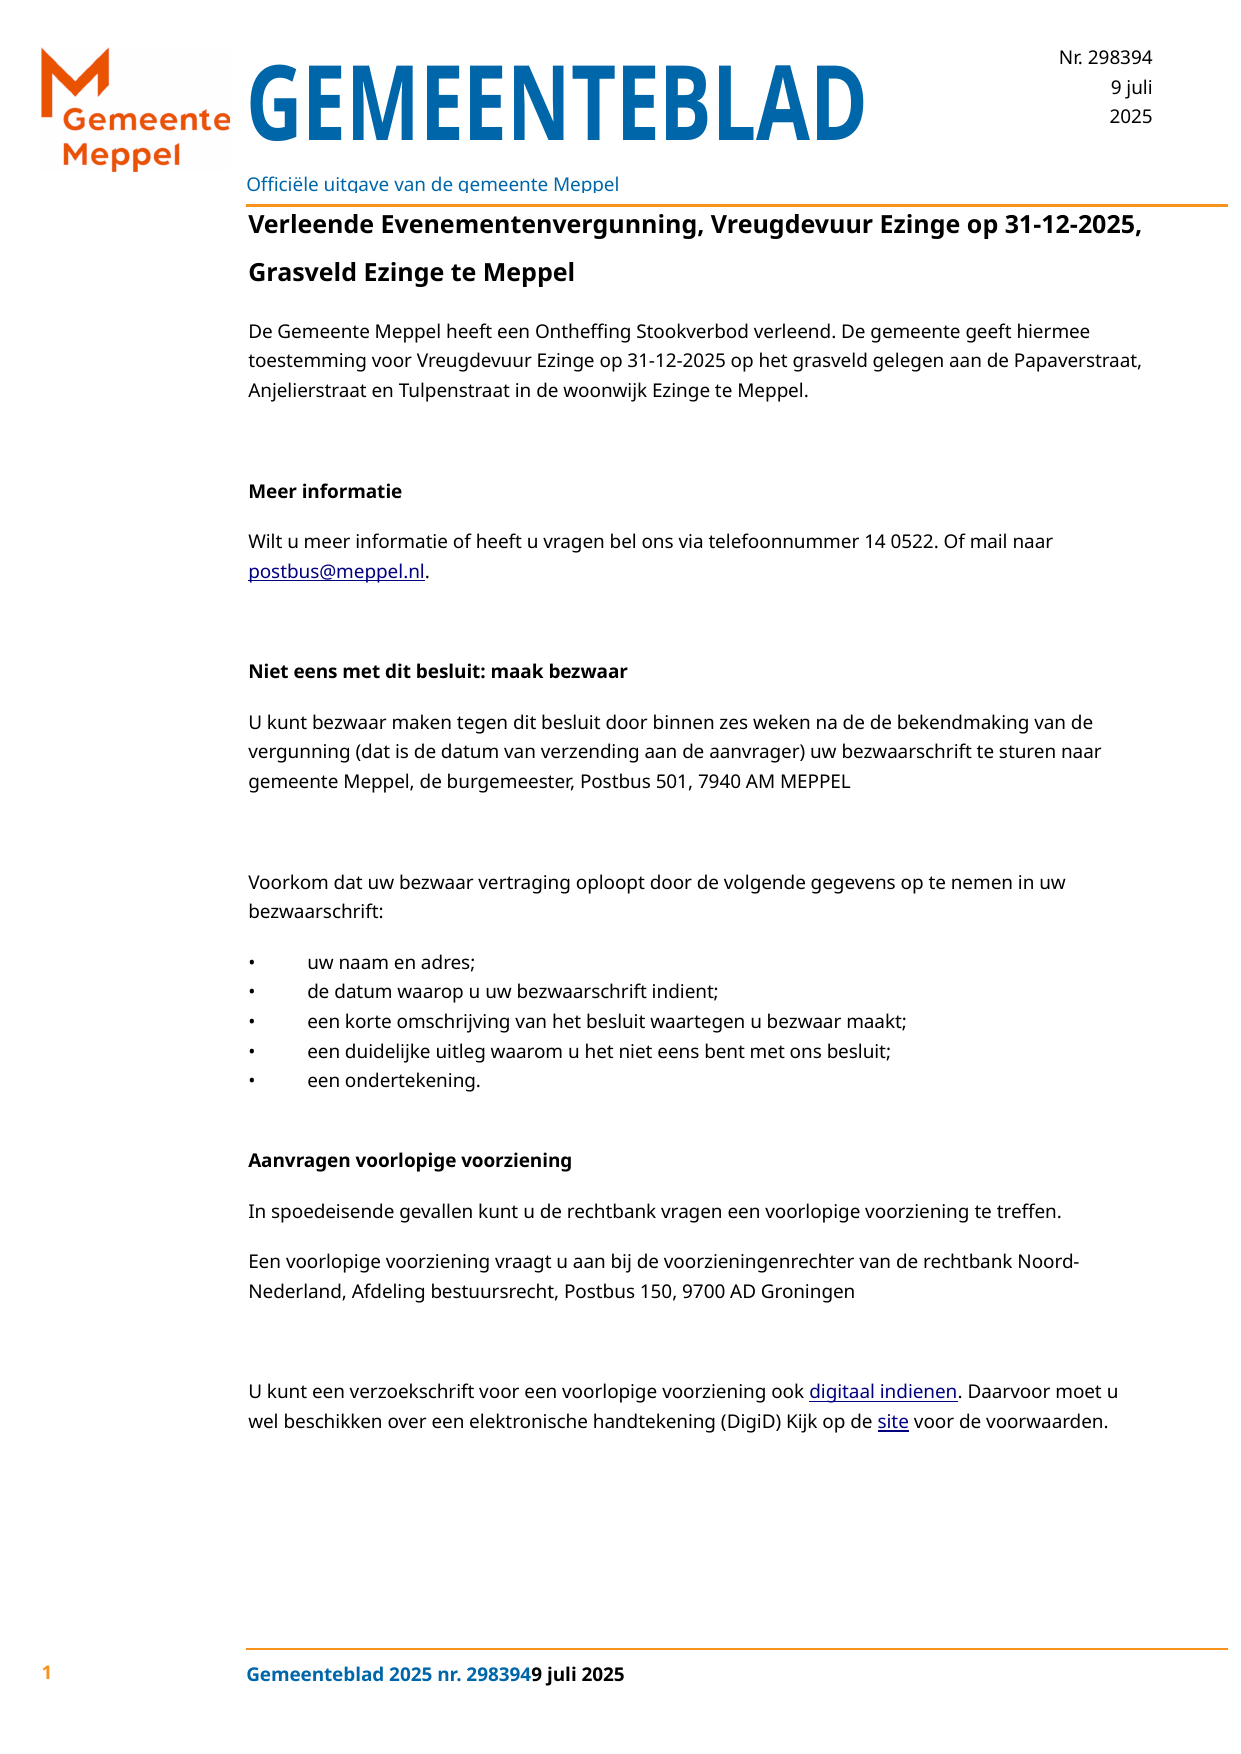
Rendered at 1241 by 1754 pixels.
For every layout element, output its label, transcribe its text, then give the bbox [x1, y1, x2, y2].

text Voorkom dat uw bezwaar vertraging oploopt door de volgende gegevens op te nemen in uw bezwaarschrift: [248, 869, 1152, 924]
text Wilt u meer informatie of heeft u vragen bel ons via telefoonnummer 14 0522. Of mail naar postbus@meppel.nl. [248, 528, 1152, 584]
picture [41, 47, 231, 172]
text U kunt bezwaar maken tegen dit besluit door binnen zes weken na de de bekendmaking van de vergunning (dat is de datum van verzending aan de aanvrager) uw bezwaarschrift te sturen naar gemeente Meppel, de burgemeester, Postbus 501, 7940 AM MEPPEL [248, 709, 1152, 794]
list een duidelijke uitleg waarom u het niet eens bent met ons besluit; [248, 1038, 1152, 1064]
list uw naam en adres; [248, 949, 1152, 975]
text Verleende Evenementenvergunning, Vreugdevuur Ezinge op 31-12-2025, Grasveld Ezinge te Meppel [248, 207, 1152, 288]
list een korte omschrijving van het besluit waartegen u bezwaar maakt; [248, 1008, 1152, 1034]
list een ondertekening. [248, 1067, 1152, 1093]
text U kunt een verzoekschrift voor een voorlopige voorziening ook digitaal indienen. Daarvoor moet u wel beschikken over een elektronische handtekening (DigiD) Kijk op de site voor de voorwaarden. [248, 1379, 1152, 1434]
list de datum waarop u uw bezwaarschrift indient; [248, 979, 1152, 1004]
text Een voorlopige voorziening vraagt u aan bij de voorzieningenrechter van de rechtbank Noord-Nederland, Afdeling bestuursrecht, Postbus 150, 9700 AD Groningen [248, 1248, 1152, 1304]
text Meer informatie [248, 478, 1152, 504]
text In spoedeisende gevallen kunt u de rechtbank vragen een voorlopige voorziening te treffen. [248, 1198, 1152, 1224]
text Niet eens met dit besluit: maak bezwaar [248, 659, 1152, 684]
text De Gemeente Meppel heeft een Ontheffing Stookverbod verleend. De gemeente geeft hiermee toestemming voor Vreugdevuur Ezinge op 31-12-2025 op het grasveld gelegen aan de Papaverstraat, Anjelierstraat en Tulpenstraat in de woonwijk Ezinge te Meppel. [248, 318, 1152, 403]
text Aanvragen voorlopige voorziening [248, 1147, 1152, 1173]
